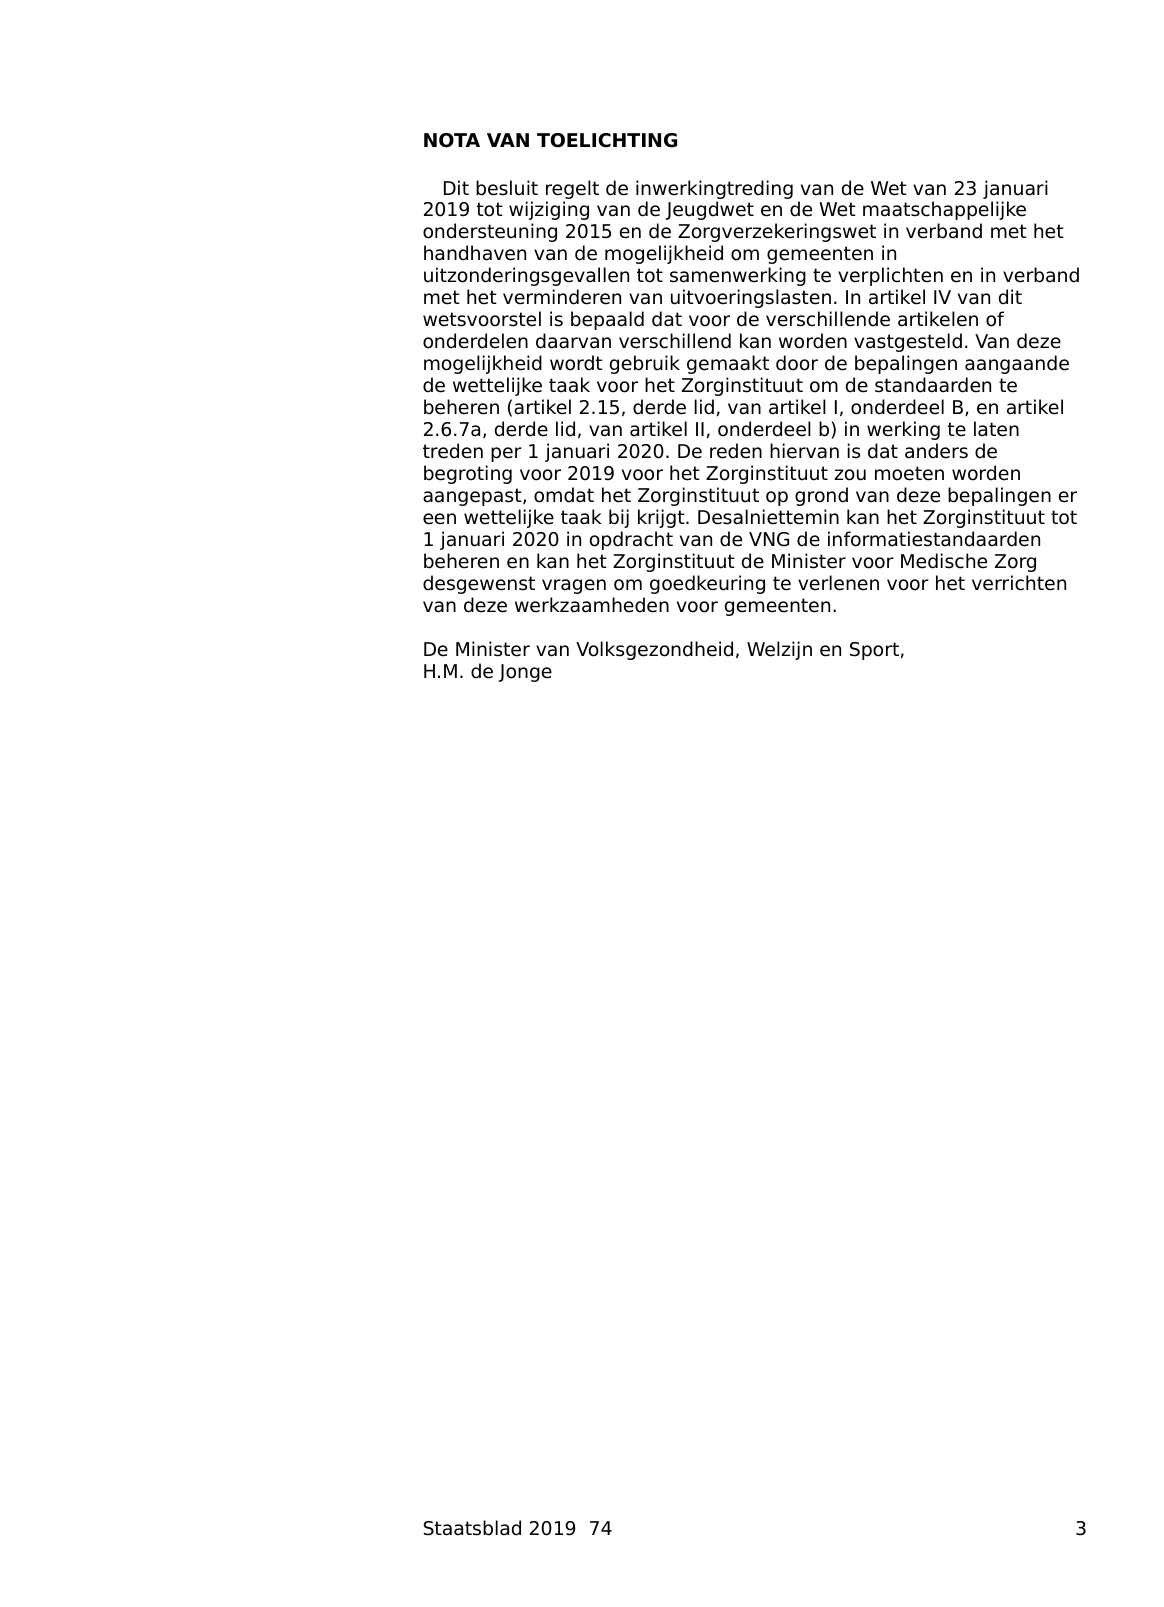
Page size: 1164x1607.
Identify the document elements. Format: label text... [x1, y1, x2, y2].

text De Minister van Volksgezondheid, Welzijn en Sport, H.M. de Jonge [422, 639, 1087, 683]
subtitle NOTA VAN TOELICHTING [422, 130, 1087, 152]
text Dit besluit regelt de inwerkingtreding van de Wet van 23 januari 2019 tot wijziging van de Jeugdwet en de Wet maatschappelijke ondersteuning 2015 en de Zorgverzekeringswet in verband met het handhaven van de mogelijkheid om gemeenten in uitzonderingsgevallen tot samenwerking te verplichten en in verband met het verminderen van uitvoeringslasten. In artikel IV van dit wetsvoorstel is bepaald dat voor de verschillende artikelen of onderdelen daarvan verschillend kan worden vastgesteld. Van deze mogelijkheid wordt gebruik gemaakt door de bepalingen aangaande de wettelijke taak voor het Zorginstituut om de standaarden te beheren (artikel 2.15, derde lid, van artikel I, onderdeel B, en artikel 2.6.7a, derde lid, van artikel II, onderdeel b) in werking te laten treden per 1 januari 2020. De reden hiervan is dat anders de begroting voor 2019 voor het Zorginstituut zou moeten worden aangepast, omdat het Zorginstituut op grond van deze bepalingen er een wettelijke taak bij krijgt. Desalniettemin kan het Zorginstituut tot 1 januari 2020 in opdracht van de VNG de informatiestandaarden beheren en kan het Zorginstituut de Minister voor Medische Zorg desgewenst vragen om goedkeuring te verlenen voor het verrichten van deze werkzaamheden voor gemeenten. [422, 177, 1087, 617]
